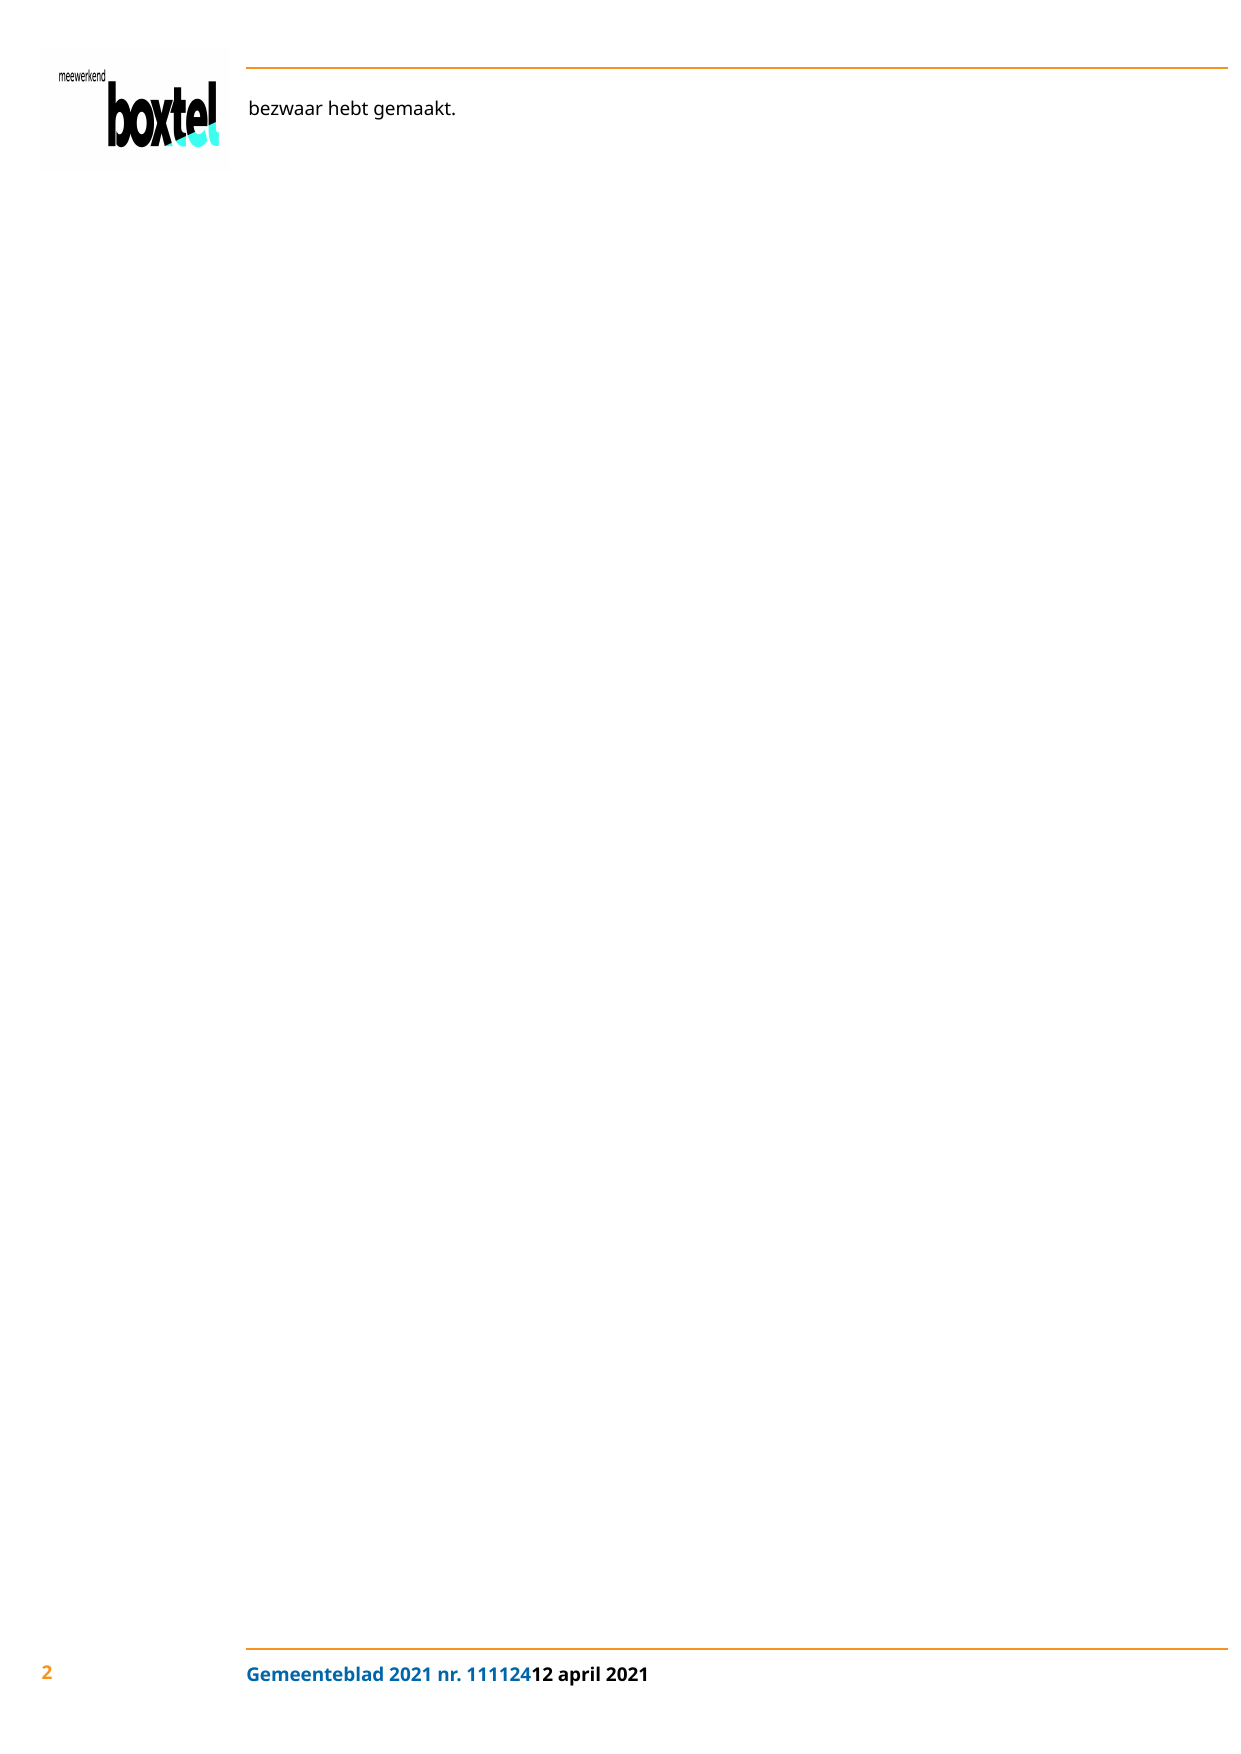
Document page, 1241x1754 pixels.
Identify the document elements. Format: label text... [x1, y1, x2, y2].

picture [41, 47, 231, 172]
text bezwaar hebt gemaakt. [248, 95, 1152, 121]
